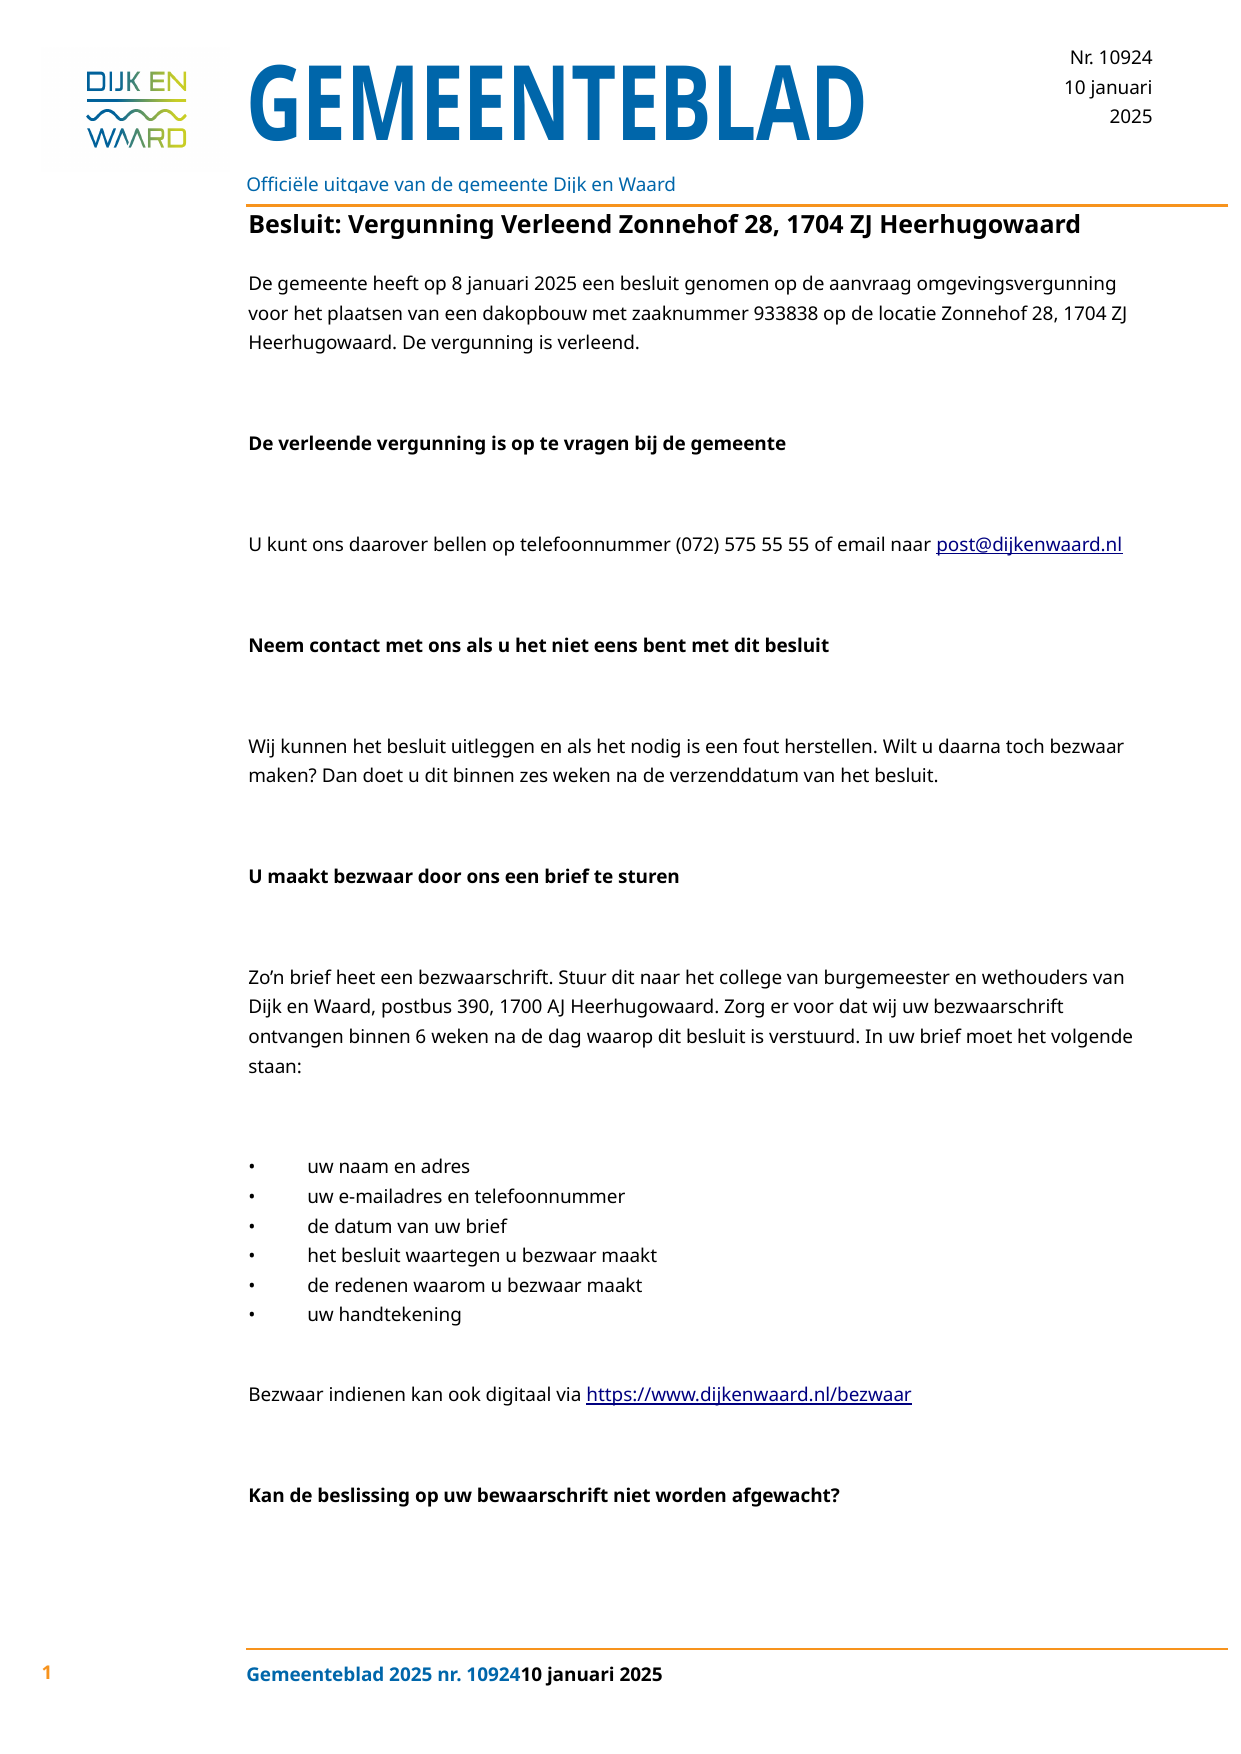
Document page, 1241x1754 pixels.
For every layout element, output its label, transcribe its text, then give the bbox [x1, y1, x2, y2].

text U kunt ons daarover bellen op telefoonnummer (072) 575 55 55 of email naar post@dijkenwaard.nl [248, 531, 1152, 557]
text Besluit: Vergunning Verleend Zonnehof 28, 1704 ZJ Heerhugowaard [248, 207, 1152, 241]
list uw handtekening [248, 1302, 1152, 1327]
text Bezwaar indienen kan ook digitaal via https://www.dijkenwaard.nl/bezwaar [248, 1382, 1152, 1407]
text Neem contact met ons als u het niet eens bent met dit besluit [248, 632, 1152, 658]
text U maakt bezwaar door ons een brief te sturen [248, 863, 1152, 889]
text Zo’n brief heet een bezwaarschrift. Stuur dit naar het college van burgemeester en wethouders van Dijk en Waard, postbus 390, 1700 AJ Heerhugowaard. Zorg er voor dat wij uw bezwaarschrift ontvangen binnen 6 weken na de dag waarop dit besluit is verstuurd. In uw brief moet het volgende staan: [248, 964, 1152, 1078]
text Kan de beslissing op uw bewaarschrift niet worden afgewacht? [248, 1482, 1152, 1508]
list uw naam en adres [248, 1154, 1152, 1179]
text De gemeente heeft op 8 januari 2025 een besluit genomen op de aanvraag omgevingsvergunning voor het plaatsen van een dakopbouw met zaaknummer 933838 op de locatie Zonnehof 28, 1704 ZJ Heerhugowaard. De vergunning is verleend. [248, 270, 1152, 355]
text De verleende vergunning is op te vragen bij de gemeente [248, 430, 1152, 456]
picture [41, 47, 231, 172]
list uw e-mailadres en telefoonnummer [248, 1183, 1152, 1209]
list de datum van uw brief [248, 1213, 1152, 1238]
list het besluit waartegen u bezwaar maakt [248, 1242, 1152, 1268]
text Wij kunnen het besluit uitleggen en als het nodig is een fout herstellen. Wilt u daarna toch bezwaar maken? Dan doet u dit binnen zes weken na de verzenddatum van het besluit. [248, 733, 1152, 788]
list de redenen waarom u bezwaar maakt [248, 1272, 1152, 1298]
